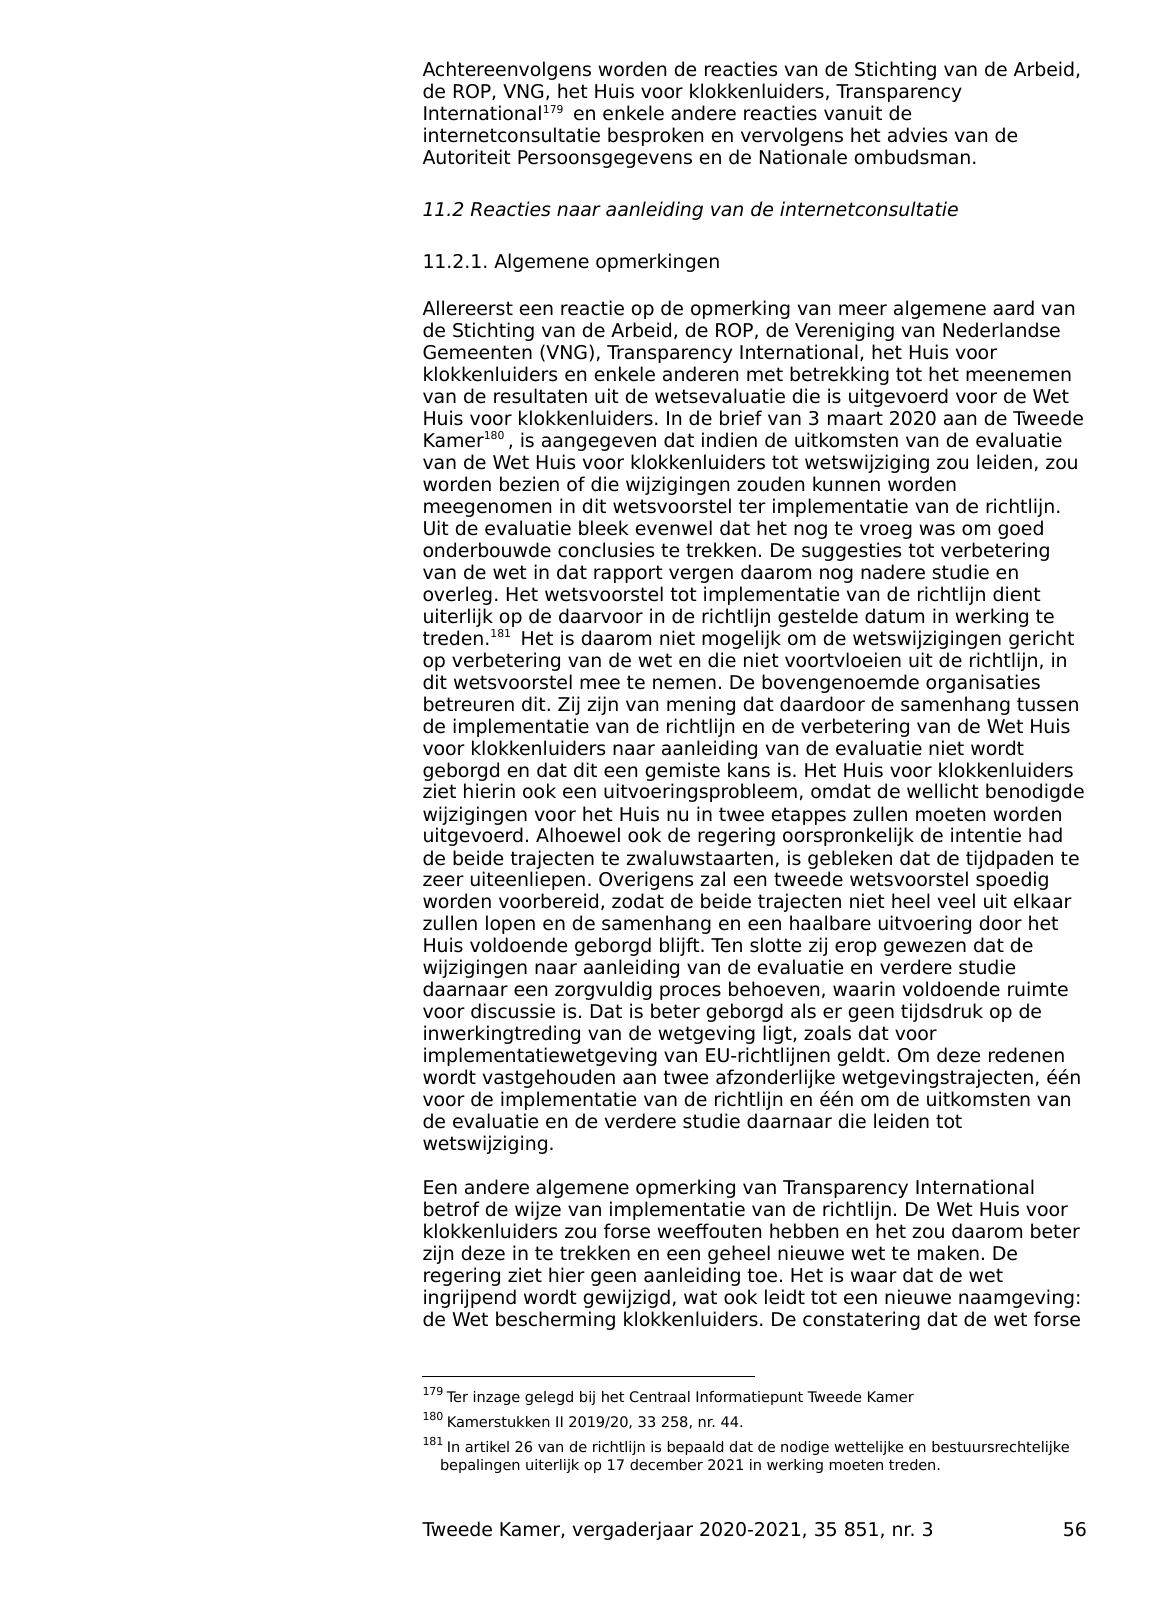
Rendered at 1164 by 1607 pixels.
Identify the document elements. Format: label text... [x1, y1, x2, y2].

text Ter inzage gelegd bij het Centraal Informatiepunt Tweede Kamer [422, 1385, 1087, 1407]
text Achtereenvolgens worden de reacties van de Stichting van de Arbeid, de ROP, VNG, het Huis voor klokkenluiders, Transparency International en enkele andere reacties vanuit de internetconsultatie besproken en vervolgens het advies van de Autoriteit Persoonsgegevens en de Nationale ombudsman. [422, 59, 1087, 169]
text In artikel 26 van de richtlijn is bepaald dat de nodige wettelijke en bestuursrechtelijke bepalingen uiterlijk op 17 december 2021 in werking moeten treden. [422, 1435, 1087, 1474]
text Kamerstukken II 2019/20, 33 258, nr. 44. [422, 1410, 1087, 1432]
subtitle 11.2.1. Algemene opmerkingen [422, 251, 1087, 273]
subtitle 11.2 Reacties naar aanleiding van de internetconsultatie [422, 199, 1087, 221]
text Een andere algemene opmerking van Transparency International betrof de wijze van implementatie van de richtlijn. De Wet Huis voor klokkenluiders zou forse weeffouten hebben en het zou daarom beter zijn deze in te trekken en een geheel nieuwe wet te maken. De regering ziet hier geen aanleiding toe. Het is waar dat de wet ingrijpend wordt gewijzigd, wat ook leidt tot een nieuwe naamgeving: de Wet bescherming klokkenluiders. De constatering dat de wet forse [422, 1177, 1087, 1331]
text Allereerst een reactie op de opmerking van meer algemene aard van de Stichting van de Arbeid, de ROP, de Vereniging van Nederlandse Gemeenten (VNG), Transparency International, het Huis voor klokkenluiders en enkele anderen met betrekking tot het meenemen van de resultaten uit de wetsevaluatie die is uitgevoerd voor de Wet Huis voor klokkenluiders. In de brief van 3 maart 2020 aan de Tweede Kamer, is aangegeven dat indien de uitkomsten van de evaluatie van de Wet Huis voor klokkenluiders tot wetswijziging zou leiden, zou worden bezien of die wijzigingen zouden kunnen worden meegenomen in dit wetsvoorstel ter implementatie van de richtlijn. Uit de evaluatie bleek evenwel dat het nog te vroeg was om goed onderbouwde conclusies te trekken. De suggesties tot verbetering van de wet in dat rapport vergen daarom nog nadere studie en overleg. Het wetsvoorstel tot implementatie van de richtlijn dient uiterlijk op de daarvoor in de richtlijn gestelde datum in werking te treden. Het is daarom niet mogelijk om de wetswijzigingen gericht op verbetering van de wet en die niet voortvloeien uit de richtlijn, in dit wetsvoorstel mee te nemen. De bovengenoemde organisaties betreuren dit. Zij zijn van mening dat daardoor de samenhang tussen de implementatie van de richtlijn en de verbetering van de Wet Huis voor klokkenluiders naar aanleiding van de evaluatie niet wordt geborgd en dat dit een gemiste kans is. Het Huis voor klokkenluiders ziet hierin ook een uitvoeringsprobleem, omdat de wellicht benodigde wijzigingen voor het Huis nu in twee etappes zullen moeten worden uitgevoerd. Alhoewel ook de regering oorspronkelijk de intentie had de beide trajecten te zwaluwstaarten, is gebleken dat de tijdpaden te zeer uiteenliepen. Overigens zal een tweede wetsvoorstel spoedig worden voorbereid, zodat de beide trajecten niet heel veel uit elkaar zullen lopen en de samenhang en een haalbare uitvoering door het Huis voldoende geborgd blijft. Ten slotte zij erop gewezen dat de wijzigingen naar aanleiding van de evaluatie en verdere studie daarnaar een zorgvuldig proces behoeven, waarin voldoende ruimte voor discussie is. Dat is beter geborgd als er geen tijdsdruk op de inwerkingtreding van de wetgeving ligt, zoals dat voor implementatiewetgeving van EU-richtlijnen geldt. Om deze redenen wordt vastgehouden aan twee afzonderlijke wetgevingstrajecten, één voor de implementatie van de richtlijn en één om de uitkomsten van de evaluatie en de verdere studie daarnaar die leiden tot wetswijziging. [422, 298, 1087, 1155]
